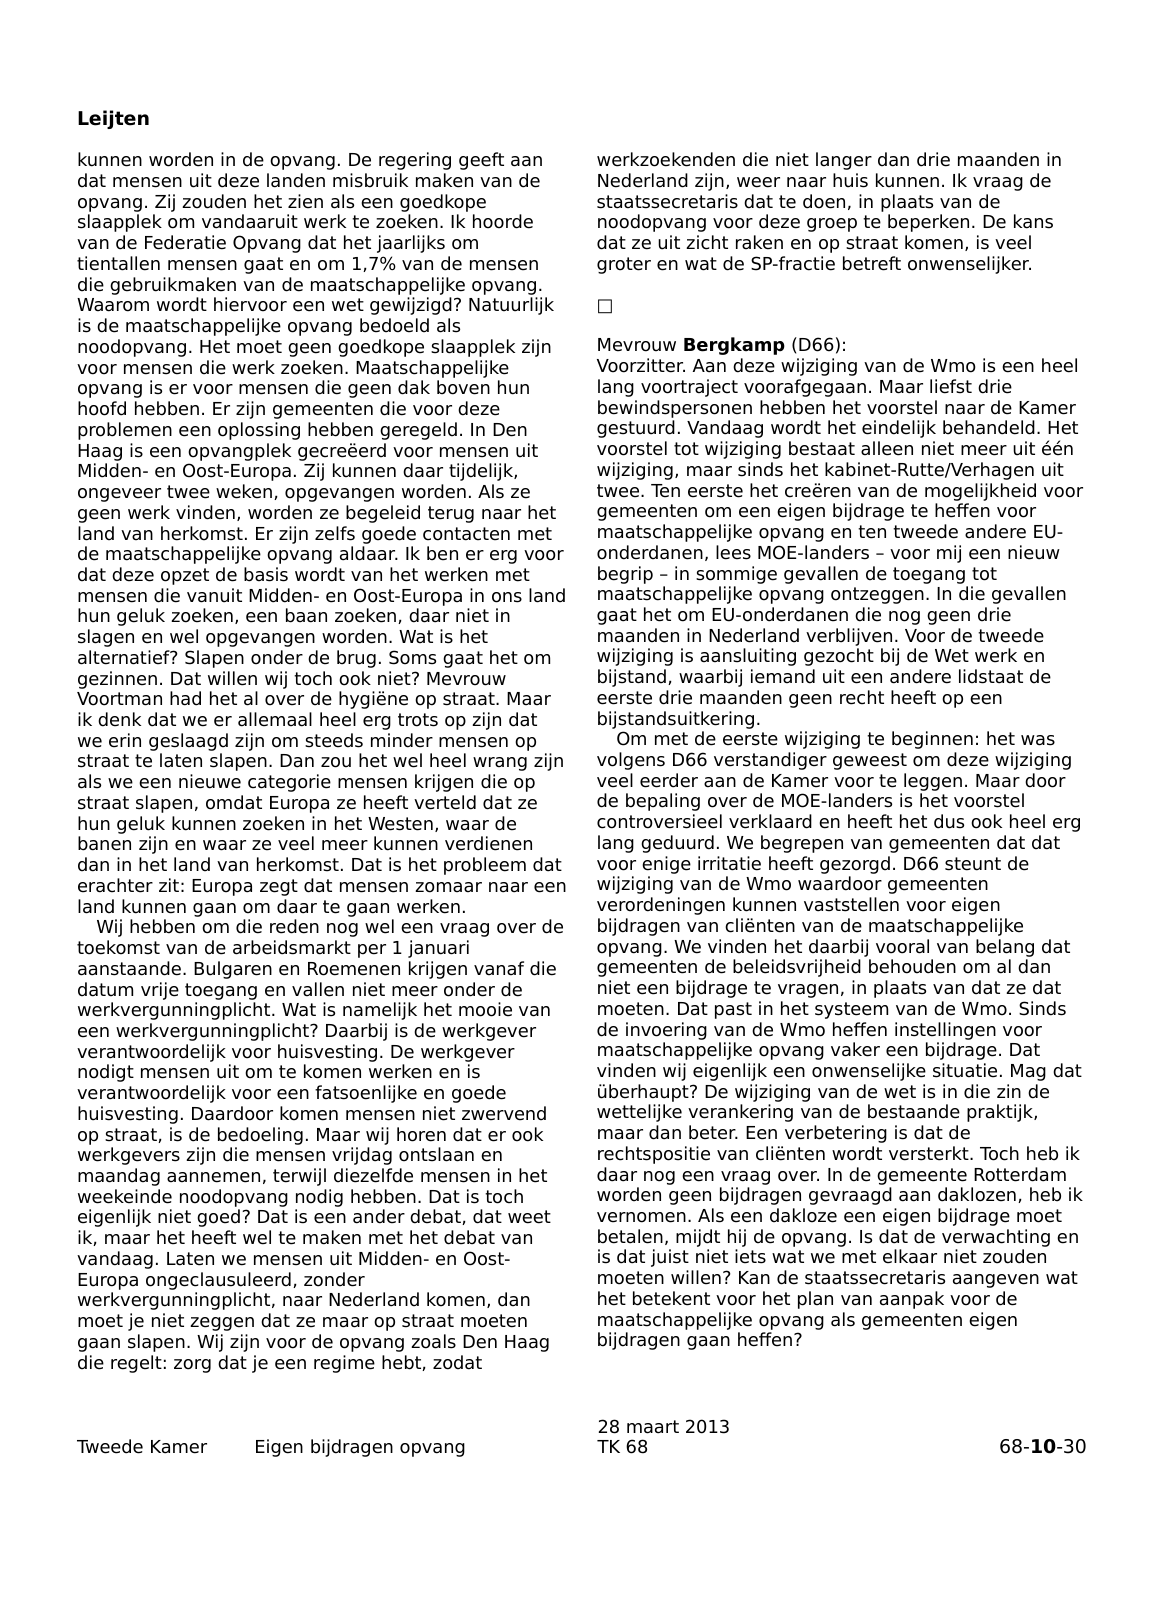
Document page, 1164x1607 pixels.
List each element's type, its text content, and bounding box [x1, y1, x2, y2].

text Mevrouw Bergkamp (D66): [596, 335, 1087, 356]
text werkzoekenden die niet langer dan drie maanden in Nederland zijn, weer naar huis kunnen. Ik vraag de staatssecretaris dat te doen, in plaats van de noodopvang voor deze groep te beperken. De kans dat ze uit zicht raken en op straat komen, is veel groter en wat de SP-fractie betreft onwenselijker. [596, 150, 1087, 274]
text □ [596, 294, 1087, 315]
text Om met de eerste wijziging te beginnen: het was volgens D66 verstandiger geweest om deze wijziging veel eerder aan de Kamer voor te leggen. Maar door de bepaling over de MOE-landers is het voorstel controversieel verklaard en heeft het dus ook heel erg lang geduurd. We begrepen van gemeenten dat dat voor enige irritatie heeft gezorgd. D66 steunt de wijziging van de Wmo waardoor gemeenten verordeningen kunnen vaststellen voor eigen bijdragen van cliënten van de maatschappelijke opvang. We vinden het daarbij vooral van belang dat gemeenten de beleidsvrijheid behouden om al dan niet een bijdrage te vragen, in plaats van dat ze dat moeten. Dat past in het systeem van de Wmo. Sinds de invoering van de Wmo heffen instellingen voor maatschappelijke opvang vaker een bijdrage. Dat vinden wij eigenlijk een onwenselijke situatie. Mag dat überhaupt? De wijziging van de wet is in die zin de wettelijke verankering van de bestaande praktijk, maar dan beter. Een verbetering is dat de rechtspositie van cliënten wordt versterkt. Toch heb ik daar nog een vraag over. In de gemeente Rotterdam worden geen bijdragen gevraagd aan daklozen, heb ik vernomen. Als een dakloze een eigen bijdrage moet betalen, mijdt hij de opvang. Is dat de verwachting en is dat juist niet iets wat we met elkaar niet zouden moeten willen? Kan de staatssecretaris aangeven wat het betekent voor het plan van aanpak voor de maatschappelijke opvang als gemeenten eigen bijdragen gaan heffen? [596, 729, 1087, 1351]
text Wij hebben om die reden nog wel een vraag over de toekomst van de arbeidsmarkt per 1 januari aanstaande. Bulgaren en Roemenen krijgen vanaf die datum vrije toegang en vallen niet meer onder de werkvergunningplicht. Wat is namelijk het mooie van een werkvergunningplicht? Daarbij is de werkgever verantwoordelijk voor huisvesting. De werkgever nodigt mensen uit om te komen werken en is verantwoordelijk voor een fatsoenlijke en goede huisvesting. Daardoor komen mensen niet zwervend op straat, is de bedoeling. Maar wij horen dat er ook werkgevers zijn die mensen vrijdag ontslaan en maandag aannemen, terwijl diezelfde mensen in het weekeinde noodopvang nodig hebben. Dat is toch eigenlijk niet goed? Dat is een ander debat, dat weet ik, maar het heeft wel te maken met het debat van vandaag. Laten we mensen uit Midden- en Oost-Europa ongeclausuleerd, zonder werkvergunningplicht, naar Nederland komen, dan moet je niet zeggen dat ze maar op straat moeten gaan slapen. Wij zijn voor de opvang zoals Den Haag die regelt: zorg dat je een regime hebt, zodat [77, 917, 567, 1373]
text kunnen worden in de opvang. De regering geeft aan dat mensen uit deze landen misbruik maken van de opvang. Zij zouden het zien als een goedkope slaapplek om vandaaruit werk te zoeken. Ik hoorde van de Federatie Opvang dat het jaarlijks om tientallen mensen gaat en om 1,7% van de mensen die gebruikmaken van de maatschappelijke opvang. Waarom wordt hiervoor een wet gewijzigd? Natuurlijk is de maatschappelijke opvang bedoeld als noodopvang. Het moet geen goedkope slaapplek zijn voor mensen die werk zoeken. Maatschappelijke opvang is er voor mensen die geen dak boven hun hoofd hebben. Er zijn gemeenten die voor deze problemen een oplossing hebben geregeld. In Den Haag is een opvangplek gecreëerd voor mensen uit Midden- en Oost-Europa. Zij kunnen daar tijdelijk, ongeveer twee weken, opgevangen worden. Als ze geen werk vinden, worden ze begeleid terug naar het land van herkomst. Er zijn zelfs goede contacten met de maatschappelijke opvang aldaar. Ik ben er erg voor dat deze opzet de basis wordt van het werken met mensen die vanuit Midden- en Oost-Europa in ons land hun geluk zoeken, een baan zoeken, daar niet in slagen en wel opgevangen worden. Wat is het alternatief? Slapen onder de brug. Soms gaat het om gezinnen. Dat willen wij toch ook niet? Mevrouw Voortman had het al over de hygiëne op straat. Maar ik denk dat we er allemaal heel erg trots op zijn dat we erin geslaagd zijn om steeds minder mensen op straat te laten slapen. Dan zou het wel heel wrang zijn als we een nieuwe categorie mensen krijgen die op straat slapen, omdat Europa ze heeft verteld dat ze hun geluk kunnen zoeken in het Westen, waar de banen zijn en waar ze veel meer kunnen verdienen dan in het land van herkomst. Dat is het probleem dat erachter zit: Europa zegt dat mensen zomaar naar een land kunnen gaan om daar te gaan werken. [77, 150, 567, 917]
text Voorzitter. Aan deze wijziging van de Wmo is een heel lang voortraject voorafgegaan. Maar liefst drie bewindspersonen hebben het voorstel naar de Kamer gestuurd. Vandaag wordt het eindelijk behandeld. Het voorstel tot wijziging bestaat alleen niet meer uit één wijziging, maar sinds het kabinet-Rutte/Verhagen uit twee. Ten eerste het creëren van de mogelijkheid voor gemeenten om een eigen bijdrage te heffen voor maatschappelijke opvang en ten tweede andere EU-onderdanen, lees MOE-landers – voor mij een nieuw begrip – in sommige gevallen de toegang tot maatschappelijke opvang ontzeggen. In die gevallen gaat het om EU-onderdanen die nog geen drie maanden in Nederland verblijven. Voor de tweede wijziging is aansluiting gezocht bij de Wet werk en bijstand, waarbij iemand uit een andere lidstaat de eerste drie maanden geen recht heeft op een bijstandsuitkering. [596, 356, 1087, 729]
